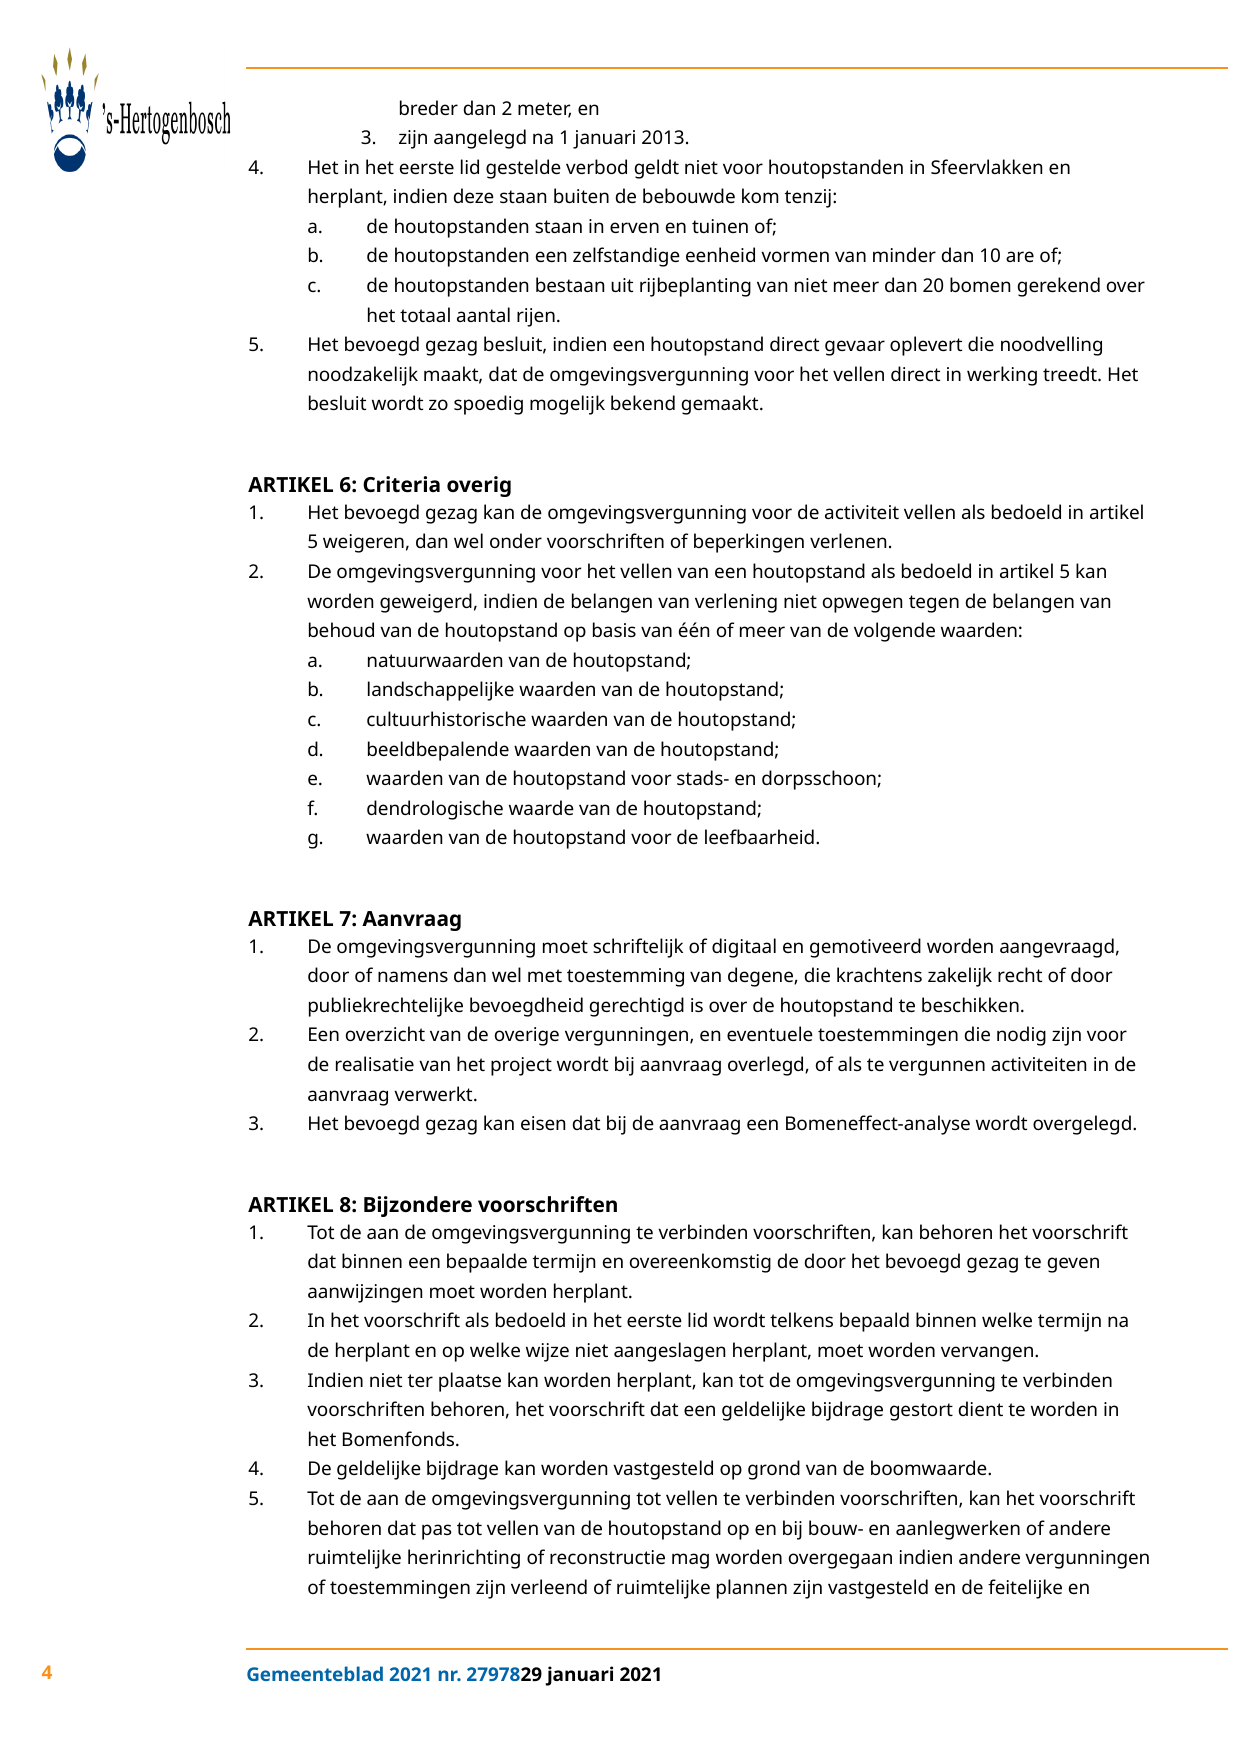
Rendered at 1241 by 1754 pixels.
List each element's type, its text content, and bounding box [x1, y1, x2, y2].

list Het bevoegd gezag kan de omgevingsvergunning voor de activiteit vellen als bedoeld in artikel 5 weigeren, dan wel onder voorschriften of beperkingen verlenen. [248, 499, 1152, 554]
list beeldbepalende waarden van de houtopstand; [307, 736, 1152, 761]
list Het bevoegd gezag kan eisen dat bij de aanvraag een Bomeneffect-analyse wordt overgelegd. [248, 1110, 1152, 1136]
list de houtopstanden een zelfstandige eenheid vormen van minder dan 10 are of; [307, 243, 1152, 268]
text ARTIKEL 6: Criteria overig [248, 471, 1152, 499]
list breder dan 2 meter, en [361, 95, 1152, 121]
list De omgevingsvergunning voor het vellen van een houtopstand als bedoeld in artikel 5 kan worden geweigerd, indien de belangen van verlening niet opwegen tegen de belangen van behoud van de houtopstand op basis van één of meer van de volgende waarden: [248, 558, 1152, 643]
text ARTIKEL 8: Bijzondere voorschriften [248, 1190, 1152, 1219]
list de houtopstanden staan in erven en tuinen of; [307, 213, 1152, 239]
list Een overzicht van de overige vergunningen, en eventuele toestemmingen die nodig zijn voor de realisatie van het project wordt bij aanvraag overlegd, of als te vergunnen activiteiten in de aanvraag verwerkt. [248, 1022, 1152, 1107]
list Het bevoegd gezag besluit, indien een houtopstand direct gevaar oplevert die noodvelling noodzakelijk maakt, dat de omgevingsvergunning voor het vellen direct in werking treedt. Het besluit wordt zo spoedig mogelijk bekend gemaakt. [248, 331, 1152, 416]
list landschappelijke waarden van de houtopstand; [307, 677, 1152, 702]
text ARTIKEL 7: Aanvraag [248, 904, 1152, 933]
list waarden van de houtopstand voor de leefbaarheid. [307, 824, 1152, 850]
list de houtopstanden bestaan uit rijbeplanting van niet meer dan 20 bomen gerekend over het totaal aantal rijen. [307, 272, 1152, 328]
list Het in het eerste lid gestelde verbod geldt niet voor houtopstanden in Sfeervlakken en herplant, indien deze staan buiten de bebouwde kom tenzij: [248, 154, 1152, 209]
list De geldelijke bijdrage kan worden vastgesteld op grond van de boomwaarde. [248, 1456, 1152, 1481]
list Tot de aan de omgevingsvergunning tot vellen te verbinden voorschriften, kan het voorschrift behoren dat pas tot vellen van de houtopstand op en bij bouw- en aanlegwerken of andere ruimtelijke herinrichting of reconstructie mag worden overgegaan indien andere vergunningen of toestemmingen zijn verleend of ruimtelijke plannen zijn vastgesteld en de feitelijke en [248, 1485, 1152, 1599]
list Tot de aan de omgevingsvergunning te verbinden voorschriften, kan behoren het voorschrift dat binnen een bepaalde termijn en overeenkomstig de door het bevoegd gezag te geven aanwijzingen moet worden herplant. [248, 1219, 1152, 1304]
list zijn aangelegd na 1 januari 2013. [361, 124, 1152, 150]
list Indien niet ter plaatse kan worden herplant, kan tot de omgevingsvergunning te verbinden voorschriften behoren, het voorschrift dat een geldelijke bijdrage gestort dient te worden in het Bomenfonds. [248, 1367, 1152, 1452]
picture [41, 47, 231, 172]
list waarden van de houtopstand voor stads- en dorpsschoon; [307, 765, 1152, 791]
list In het voorschrift als bedoeld in het eerste lid wordt telkens bepaald binnen welke termijn na de herplant en op welke wijze niet aangeslagen herplant, moet worden vervangen. [248, 1308, 1152, 1363]
list dendrologische waarde van de houtopstand; [307, 795, 1152, 821]
list natuurwaarden van de houtopstand; [307, 647, 1152, 673]
list cultuurhistorische waarden van de houtopstand; [307, 706, 1152, 732]
list De omgevingsvergunning moet schriftelijk of digitaal en gemotiveerd worden aangevraagd, door of namens dan wel met toestemming van degene, die krachtens zakelijk recht of door publiekrechtelijke bevoegdheid gerechtigd is over de houtopstand te beschikken. [248, 933, 1152, 1018]
